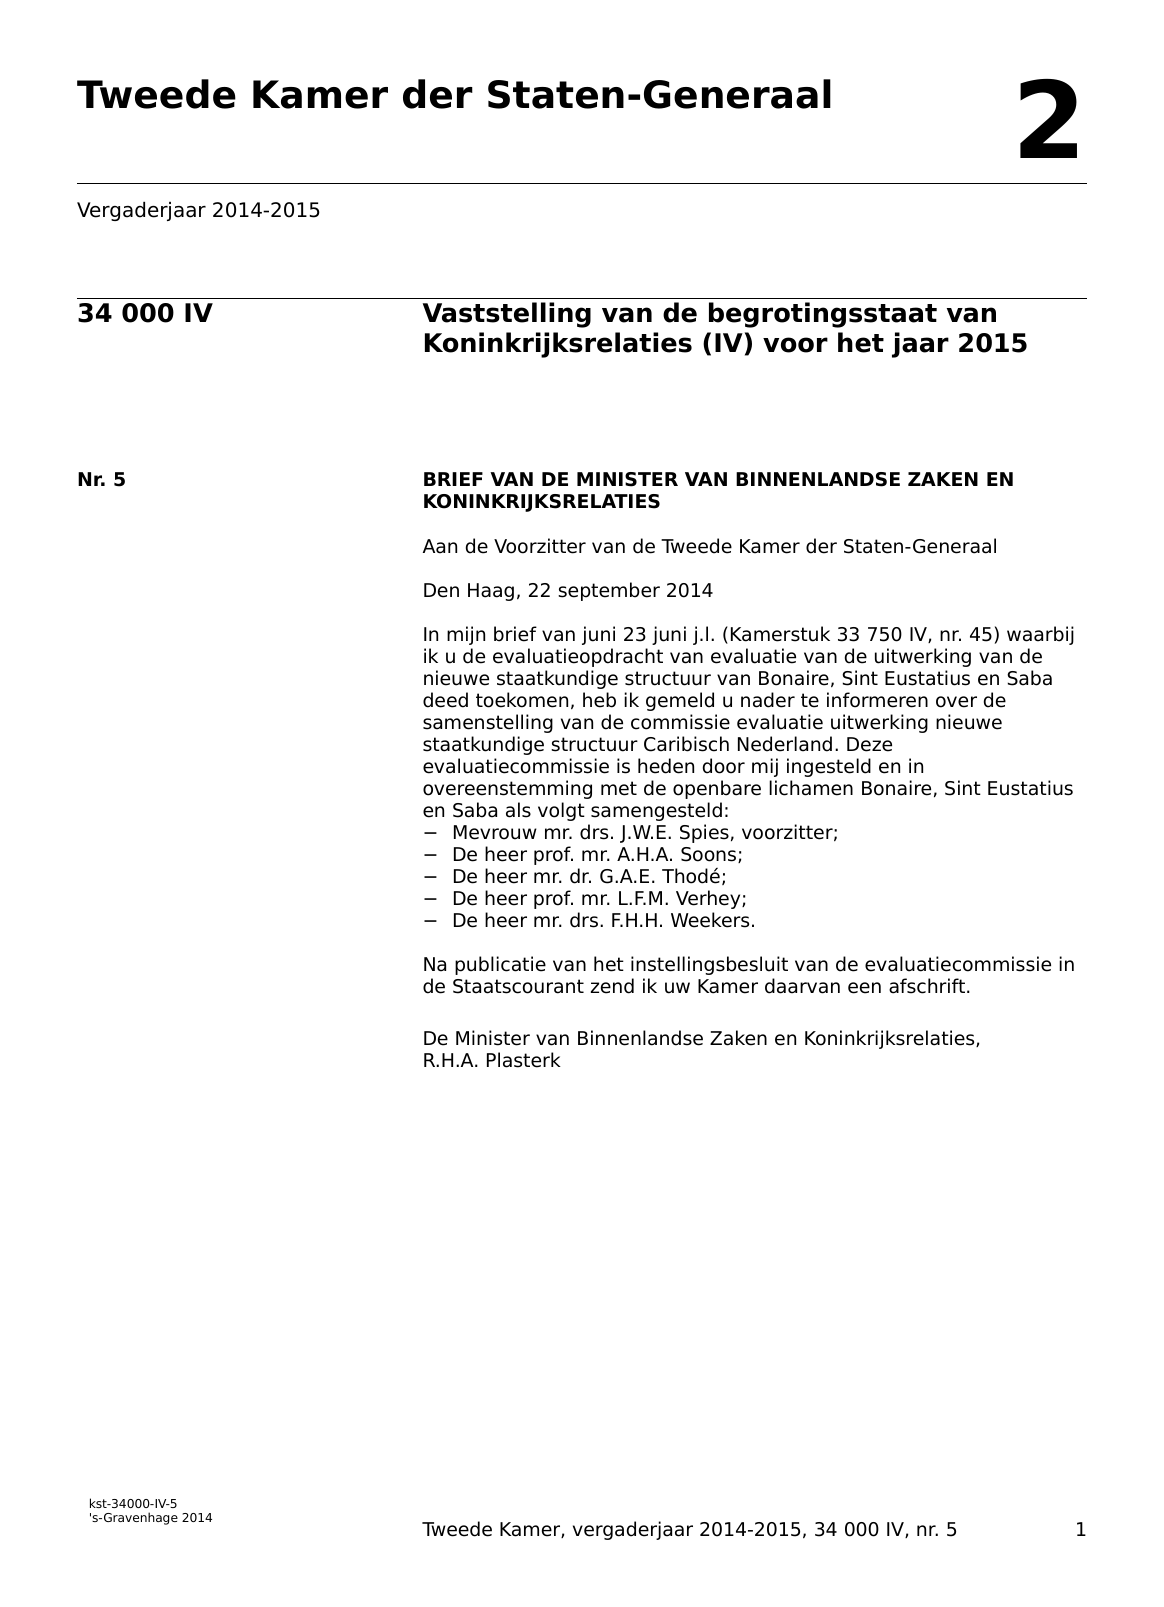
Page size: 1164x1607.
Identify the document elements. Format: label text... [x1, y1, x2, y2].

table_header Tweede Kamer der Staten-Generaal [77, 59, 886, 183]
text 's-Gravenhage 2014 [88, 1511, 323, 1525]
text In mijn brief van juni 23 juni j.l. (Kamerstuk 33 750 IV, nr. 45) waarbij ik u de evaluatieopdracht van evaluatie van de uitwerking van de nieuwe staatkundige structuur van Bonaire, Sint Eustatius en Saba deed toekomen, heb ik gemeld u nader te informeren over de samenstelling van de commissie evaluatie uitwerking nieuwe staatkundige structuur Caribisch Nederland. Deze evaluatiecommissie is heden door mij ingesteld en in overeenstemming met de openbare lichamen Bonaire, Sint Eustatius en Saba als volgt samengesteld: [422, 624, 1087, 822]
subtitle Nr. 5 BRIEF VAN DE MINISTER VAN BINNENLANDSE ZAKEN EN KONINKRIJKSRELATIES [77, 469, 1087, 513]
table_header 2 [886, 59, 1087, 183]
text − De heer mr. dr. G.A.E. Thodé; [422, 866, 1087, 888]
subtitle 34 000 IV Vaststelling van de begrotingsstaat van Koninkrijksrelaties (IV) voor het jaar 2015 [77, 299, 1087, 358]
text Den Haag, 22 september 2014 [422, 580, 1087, 602]
text Na publicatie van het instellingsbesluit van de evaluatiecommissie in de Staatscourant zend ik uw Kamer daarvan een afschrift. [422, 954, 1087, 998]
text De Minister van Binnenlandse Zaken en Koninkrijksrelaties, R.H.A. Plasterk [422, 1028, 1087, 1072]
text Aan de Voorzitter van de Tweede Kamer der Staten-Generaal [422, 536, 1087, 557]
table_cell Vergaderjaar 2014-2015 [77, 184, 1087, 298]
text − Mevrouw mr. drs. J.W.E. Spies, voorzitter; [422, 822, 1087, 844]
text − De heer mr. drs. F.H.H. Weekers. [422, 909, 1087, 932]
text − De heer prof. mr. A.H.A. Soons; [422, 844, 1087, 866]
text kst-34000-IV-5 [88, 1497, 323, 1511]
text − De heer prof. mr. L.F.M. Verhey; [422, 888, 1087, 909]
